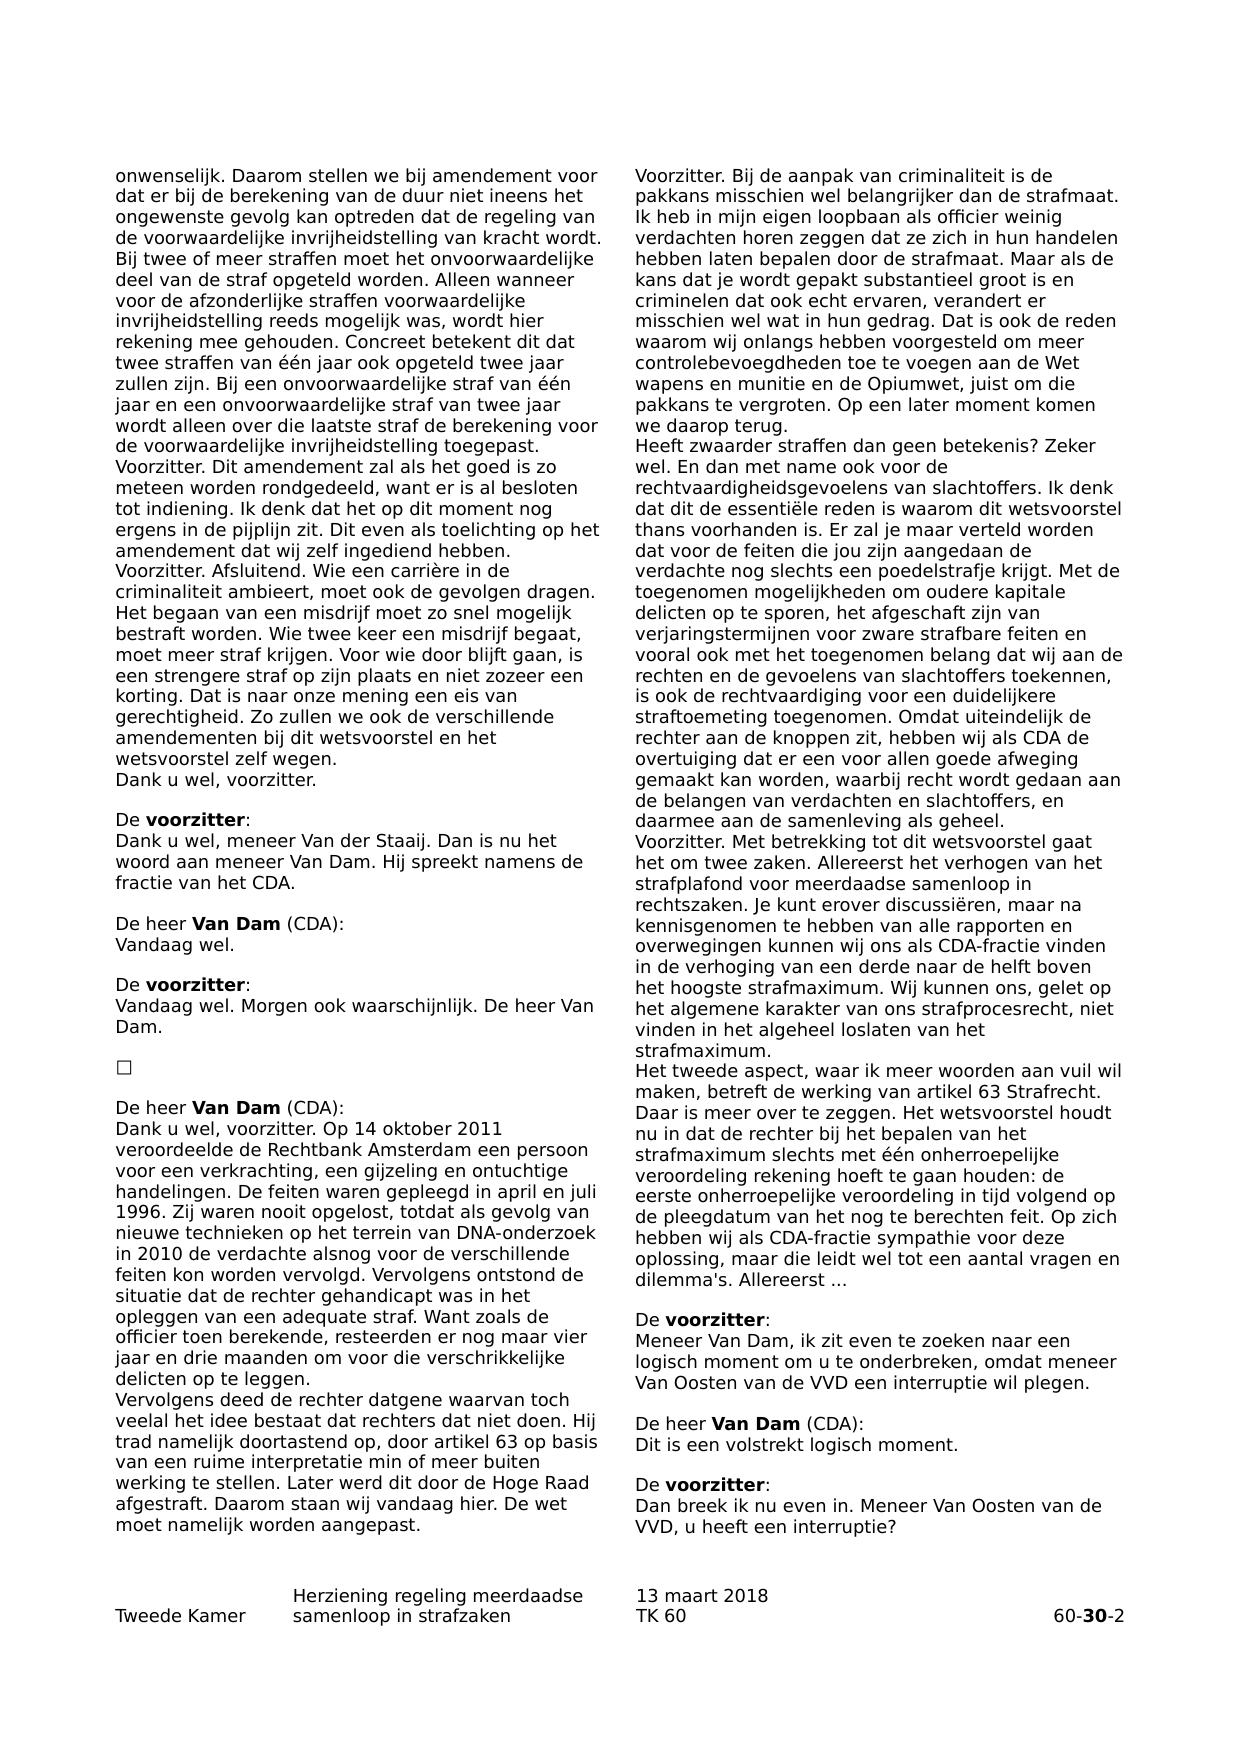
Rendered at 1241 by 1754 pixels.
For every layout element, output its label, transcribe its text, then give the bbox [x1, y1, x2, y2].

text Vandaag wel. [115, 934, 605, 955]
text Heeft zwaarder straffen dan geen betekenis? Zeker wel. En dan met name ook voor de rechtvaardigheidsgevoelens van slachtoffers. Ik denk dat dit de essentiële reden is waarom dit wetsvoorstel thans voorhanden is. Er zal je maar verteld worden dat voor de feiten die jou zijn aangedaan de verdachte nog slechts een poedelstrafje krijgt. Met de toegenomen mogelijkheden om oudere kapitale delicten op te sporen, het afgeschaft zijn van verjaringstermijnen voor zware strafbare feiten en vooral ook met het toegenomen belang dat wij aan de rechten en de gevoelens van slachtoffers toekennen, is ook de rechtvaardiging voor een duidelijkere straftoemeting toegenomen. Omdat uiteindelijk de rechter aan de knoppen zit, hebben wij als CDA de overtuiging dat er een voor allen goede afweging gemaakt kan worden, waarbij recht wordt gedaan aan de belangen van verdachten en slachtoffers, en daarmee aan de samenleving als geheel. [635, 436, 1125, 832]
text ⬜ [115, 1057, 605, 1078]
text Dan breek ik nu even in. Meneer Van Oosten van de VVD, u heeft een interruptie? [635, 1496, 1125, 1537]
text Voorzitter. Afsluitend. Wie een carrière in de criminaliteit ambieert, moet ook de gevolgen dragen. Het begaan van een misdrijf moet zo snel mogelijk bestraft worden. Wie twee keer een misdrijf begaat, moet meer straf krijgen. Voor wie door blijft gaan, is een strengere straf op zijn plaats en niet zozeer een korting. Dat is naar onze mening een eis van gerechtigheid. Zo zullen we ook de verschillende amendementen bij dit wetsvoorstel en het wetsvoorstel zelf wegen. [115, 561, 605, 769]
text Voorzitter. Bij de aanpak van criminaliteit is de pakkans misschien wel belangrijker dan de strafmaat. Ik heb in mijn eigen loopbaan als officier weinig verdachten horen zeggen dat ze zich in hun handelen hebben laten bepalen door de strafmaat. Maar als de kans dat je wordt gepakt substantieel groot is en criminelen dat ook echt ervaren, verandert er misschien wel wat in hun gedrag. Dat is ook de reden waarom wij onlangs hebben voorgesteld om meer controlebevoegdheden toe te voegen aan de Wet wapens en munitie en de Opiumwet, juist om die pakkans te vergroten. Op een later moment komen we daarop terug. [635, 165, 1125, 436]
text onwenselijk. Daarom stellen we bij amendement voor dat er bij de berekening van de duur niet ineens het ongewenste gevolg kan optreden dat de regeling van de voorwaardelijke invrijheidstelling van kracht wordt. Bij twee of meer straffen moet het onvoorwaardelijke deel van de straf opgeteld worden. Alleen wanneer voor de afzonderlijke straffen voorwaardelijke invrijheidstelling reeds mogelijk was, wordt hier rekening mee gehouden. Concreet betekent dit dat twee straffen van één jaar ook opgeteld twee jaar zullen zijn. Bij een onvoorwaardelijke straf van één jaar en een onvoorwaardelijke straf van twee jaar wordt alleen over die laatste straf de berekening voor de voorwaardelijke invrijheidstelling toegepast. [115, 165, 605, 457]
text Dank u wel, voorzitter. Op 14 oktober 2011 veroordeelde de Rechtbank Amsterdam een persoon voor een verkrachting, een gijzeling en ontuchtige handelingen. De feiten waren gepleegd in april en juli 1996. Zij waren nooit opgelost, totdat als gevolg van nieuwe technieken op het terrein van DNA-onderzoek in 2010 de verdachte alsnog voor de verschillende feiten kon worden vervolgd. Vervolgens ontstond de situatie dat de rechter gehandicapt was in het opleggen van een adequate straf. Want zoals de officier toen berekende, resteerden er nog maar vier jaar en drie maanden om voor die verschrikkelijke delicten op te leggen. [115, 1119, 605, 1390]
text Dit is een volstrekt logisch moment. [635, 1434, 1125, 1455]
text Voorzitter. Dit amendement zal als het goed is zo meteen worden rondgedeeld, want er is al besloten tot indiening. Ik denk dat het op dit moment nog ergens in de pijplijn zit. Dit even als toelichting op het amendement dat wij zelf ingediend hebben. [115, 457, 605, 561]
text Vandaag wel. Morgen ook waarschijnlijk. De heer Van Dam. [115, 996, 605, 1037]
text De voorzitter: [635, 1310, 1125, 1331]
text De heer Van Dam (CDA): [635, 1413, 1125, 1434]
text Vervolgens deed de rechter datgene waarvan toch veelal het idee bestaat dat rechters dat niet doen. Hij trad namelijk doortastend op, door artikel 63 op basis van een ruime interpretatie min of meer buiten werking te stellen. Later werd dit door de Hoge Raad afgestraft. Daarom staan wij vandaag hier. De wet moet namelijk worden aangepast. [115, 1390, 605, 1536]
text Dank u wel, voorzitter. [115, 769, 605, 790]
text Dank u wel, meneer Van der Staaij. Dan is nu het woord aan meneer Van Dam. Hij spreekt namens de fractie van het CDA. [115, 831, 605, 893]
text De voorzitter: [115, 975, 605, 996]
text De heer Van Dam (CDA): [115, 1098, 605, 1119]
text Meneer Van Dam, ik zit even te zoeken naar een logisch moment om u te onderbreken, omdat meneer Van Oosten van de VVD een interruptie wil plegen. [635, 1331, 1125, 1393]
text De heer Van Dam (CDA): [115, 913, 605, 934]
text De voorzitter: [115, 810, 605, 831]
text Voorzitter. Met betrekking tot dit wetsvoorstel gaat het om twee zaken. Allereerst het verhogen van het strafplafond voor meerdaadse samenloop in rechtszaken. Je kunt erover discussiëren, maar na kennisgenomen te hebben van alle rapporten en overwegingen kunnen wij ons als CDA-fractie vinden in de verhoging van een derde naar de helft boven het hoogste strafmaximum. Wij kunnen ons, gelet op het algemene karakter van ons strafprocesrecht, niet vinden in het algeheel loslaten van het strafmaximum. [635, 832, 1125, 1061]
text Het tweede aspect, waar ik meer woorden aan vuil wil maken, betreft de werking van artikel 63 Strafrecht. Daar is meer over te zeggen. Het wetsvoorstel houdt nu in dat de rechter bij het bepalen van het strafmaximum slechts met één onherroepelijke veroordeling rekening hoeft te gaan houden: de eerste onherroepelijke veroordeling in tijd volgend op de pleegdatum van het nog te berechten feit. Op zich hebben wij als CDA-fractie sympathie voor deze oplossing, maar die leidt wel tot een aantal vragen en dilemma's. Allereerst ... [635, 1061, 1125, 1290]
text De voorzitter: [635, 1475, 1125, 1496]
